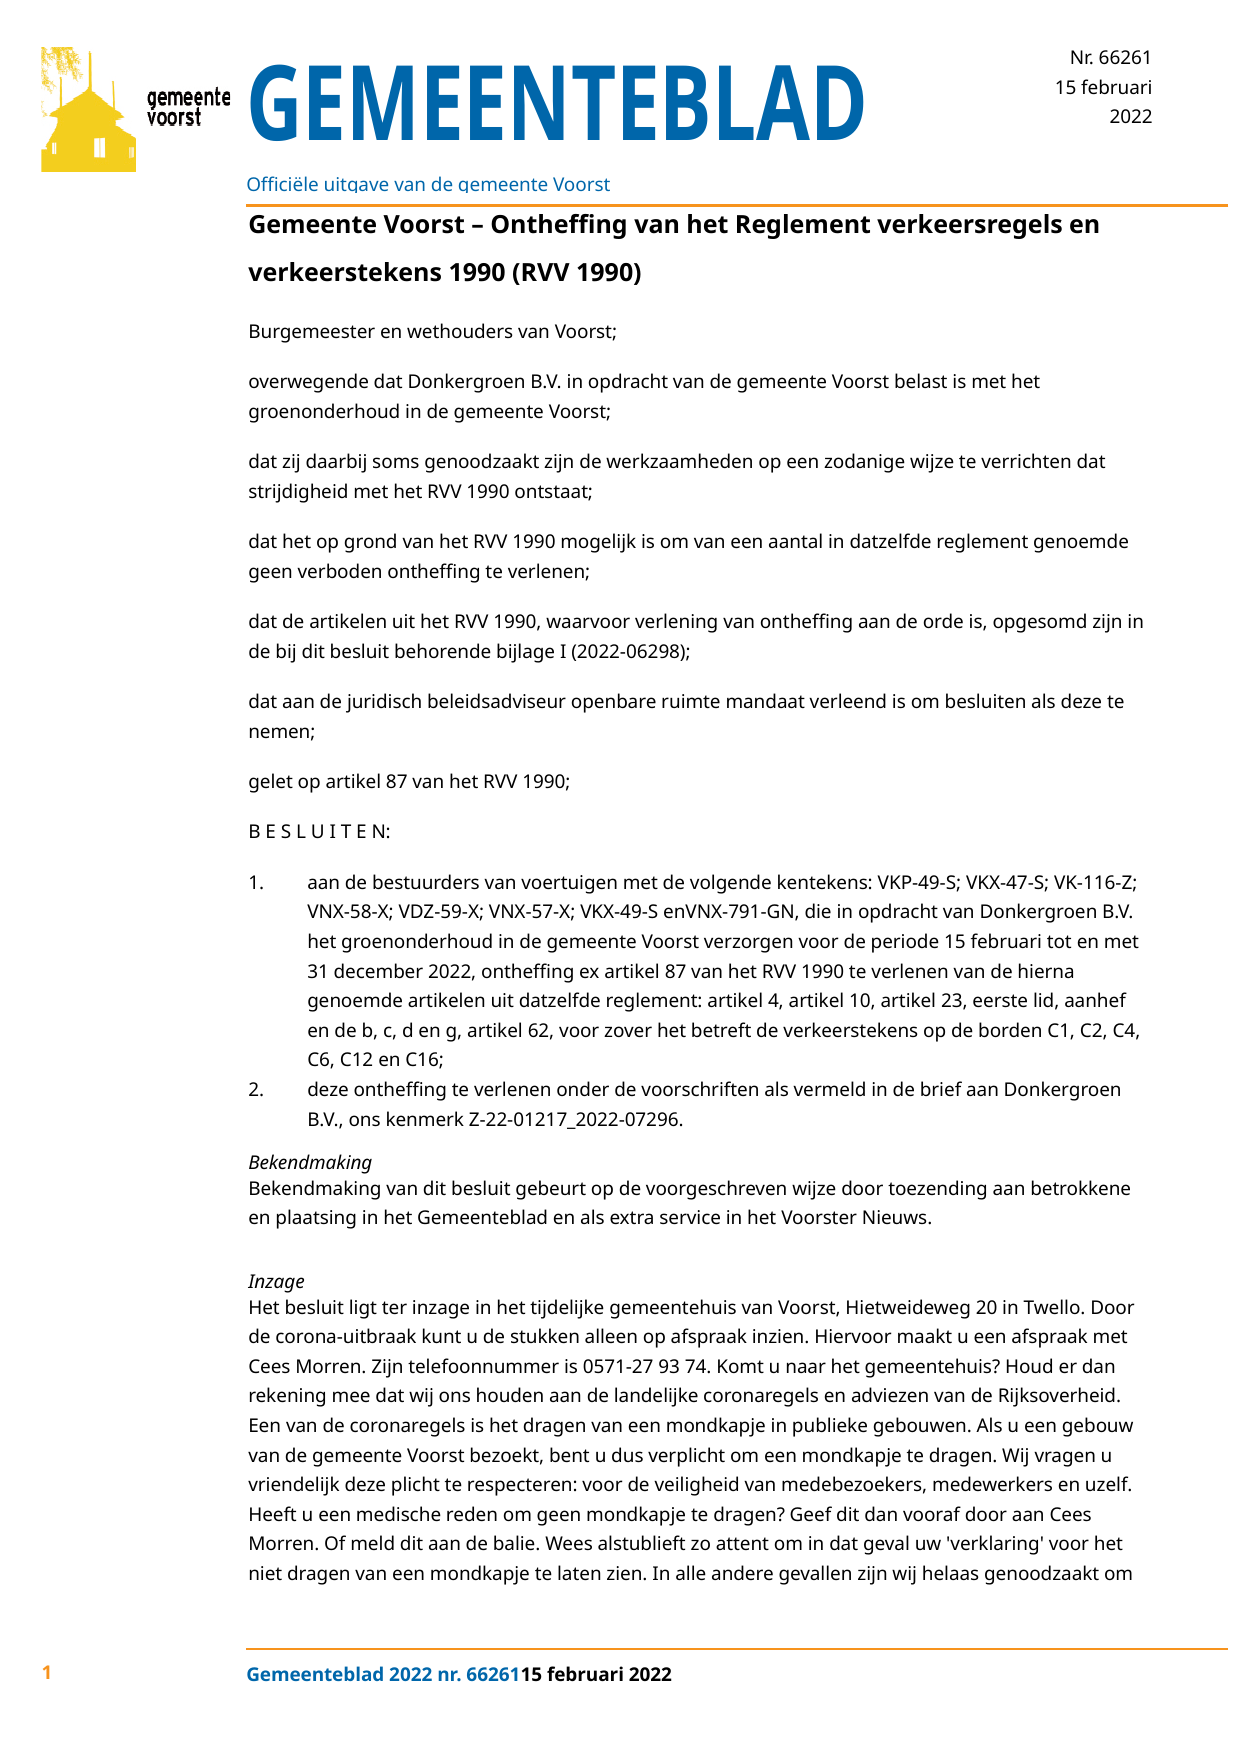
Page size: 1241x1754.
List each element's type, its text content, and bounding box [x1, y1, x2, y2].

text dat het op grond van het RVV 1990 mogelijk is om van een aantal in datzelfde reglement genoemde geen verboden ontheffing te verlenen; [248, 528, 1152, 584]
text overwegende dat Donkergroen B.V. in opdracht van de gemeente Voorst belast is met het groenonderhoud in de gemeente Voorst; [248, 368, 1152, 424]
text Bekendmaking van dit besluit gebeurt op de voorgeschreven wijze door toezending aan betrokkene en plaatsing in het Gemeenteblad en als extra service in het Voorster Nieuws. [248, 1175, 1152, 1230]
text dat zij daarbij soms genoodzaakt zijn de werkzaamheden op een zodanige wijze te verrichten dat strijdigheid met het RVV 1990 ontstaat; [248, 448, 1152, 504]
text Inzage [248, 1268, 1152, 1294]
text dat aan de juridisch beleidsadviseur openbare ruimte mandaat verleend is om besluiten als deze te nemen; [248, 688, 1152, 744]
list deze ontheffing te verlenen onder de voorschriften als vermeld in de brief aan Donkergroen B.V., ons kenmerk Z-22-01217_2022-07296. [248, 1076, 1152, 1132]
text Bekendmaking [248, 1149, 1152, 1175]
text dat de artikelen uit het RVV 1990, waarvoor verlening van ontheffing aan de orde is, opgesomd zijn in de bij dit besluit behorende bijlage I (2022-06298); [248, 608, 1152, 664]
text gelet op artikel 87 van het RVV 1990; [248, 768, 1152, 794]
text Het besluit ligt ter inzage in het tijdelijke gemeentehuis van Voorst, Hietweideweg 20 in Twello. Door de corona-uitbraak kunt u de stukken alleen op afspraak inzien. Hiervoor maakt u een afspraak met Cees Morren. Zijn telefoonnummer is 0571-27 93 74. Komt u naar het gemeentehuis? Houd er dan rekening mee dat wij ons houden aan de landelijke coronaregels en adviezen van de Rijksoverheid. Een van de coronaregels is het dragen van een mondkapje in publieke gebouwen. Als u een gebouw van de gemeente Voorst bezoekt, bent u dus verplicht om een mondkapje te dragen. Wij vragen u vriendelijk deze plicht te respecteren: voor de veiligheid van medebezoekers, medewerkers en uzelf. Heeft u een medische reden om geen mondkapje te dragen? Geef dit dan vooraf door aan Cees Morren. Of meld dit aan de balie. Wees alstublieft zo attent om in dat geval uw 'verklaring' voor het niet dragen van een mondkapje te laten zien. In alle andere gevallen zijn wij helaas genoodzaakt om [248, 1294, 1152, 1586]
text Burgemeester en wethouders van Voorst; [248, 318, 1152, 344]
list aan de bestuurders van voertuigen met de volgende kentekens: VKP-49-S; VKX-47-S; VK-116-Z; VNX-58-X; VDZ-59-X; VNX-57-X; VKX-49-S enVNX-791-GN, die in opdracht van Donkergroen B.V. het groenonderhoud in de gemeente Voorst verzorgen voor de periode 15 februari tot en met 31 december 2022, ontheffing ex artikel 87 van het RVV 1990 te verlenen van de hierna genoemde artikelen uit datzelfde reglement: artikel 4, artikel 10, artikel 23, eerste lid, aanhef en de b, c, d en g, artikel 62, voor zover het betreft de verkeerstekens op de borden C1, C2, C4, C6, C12 en C16; [248, 869, 1152, 1072]
text B E S L U I T E N: [248, 819, 1152, 844]
picture [41, 47, 231, 172]
text Gemeente Voorst – Ontheffing van het Reglement verkeersregels en verkeerstekens 1990 (RVV 1990) [248, 207, 1152, 288]
